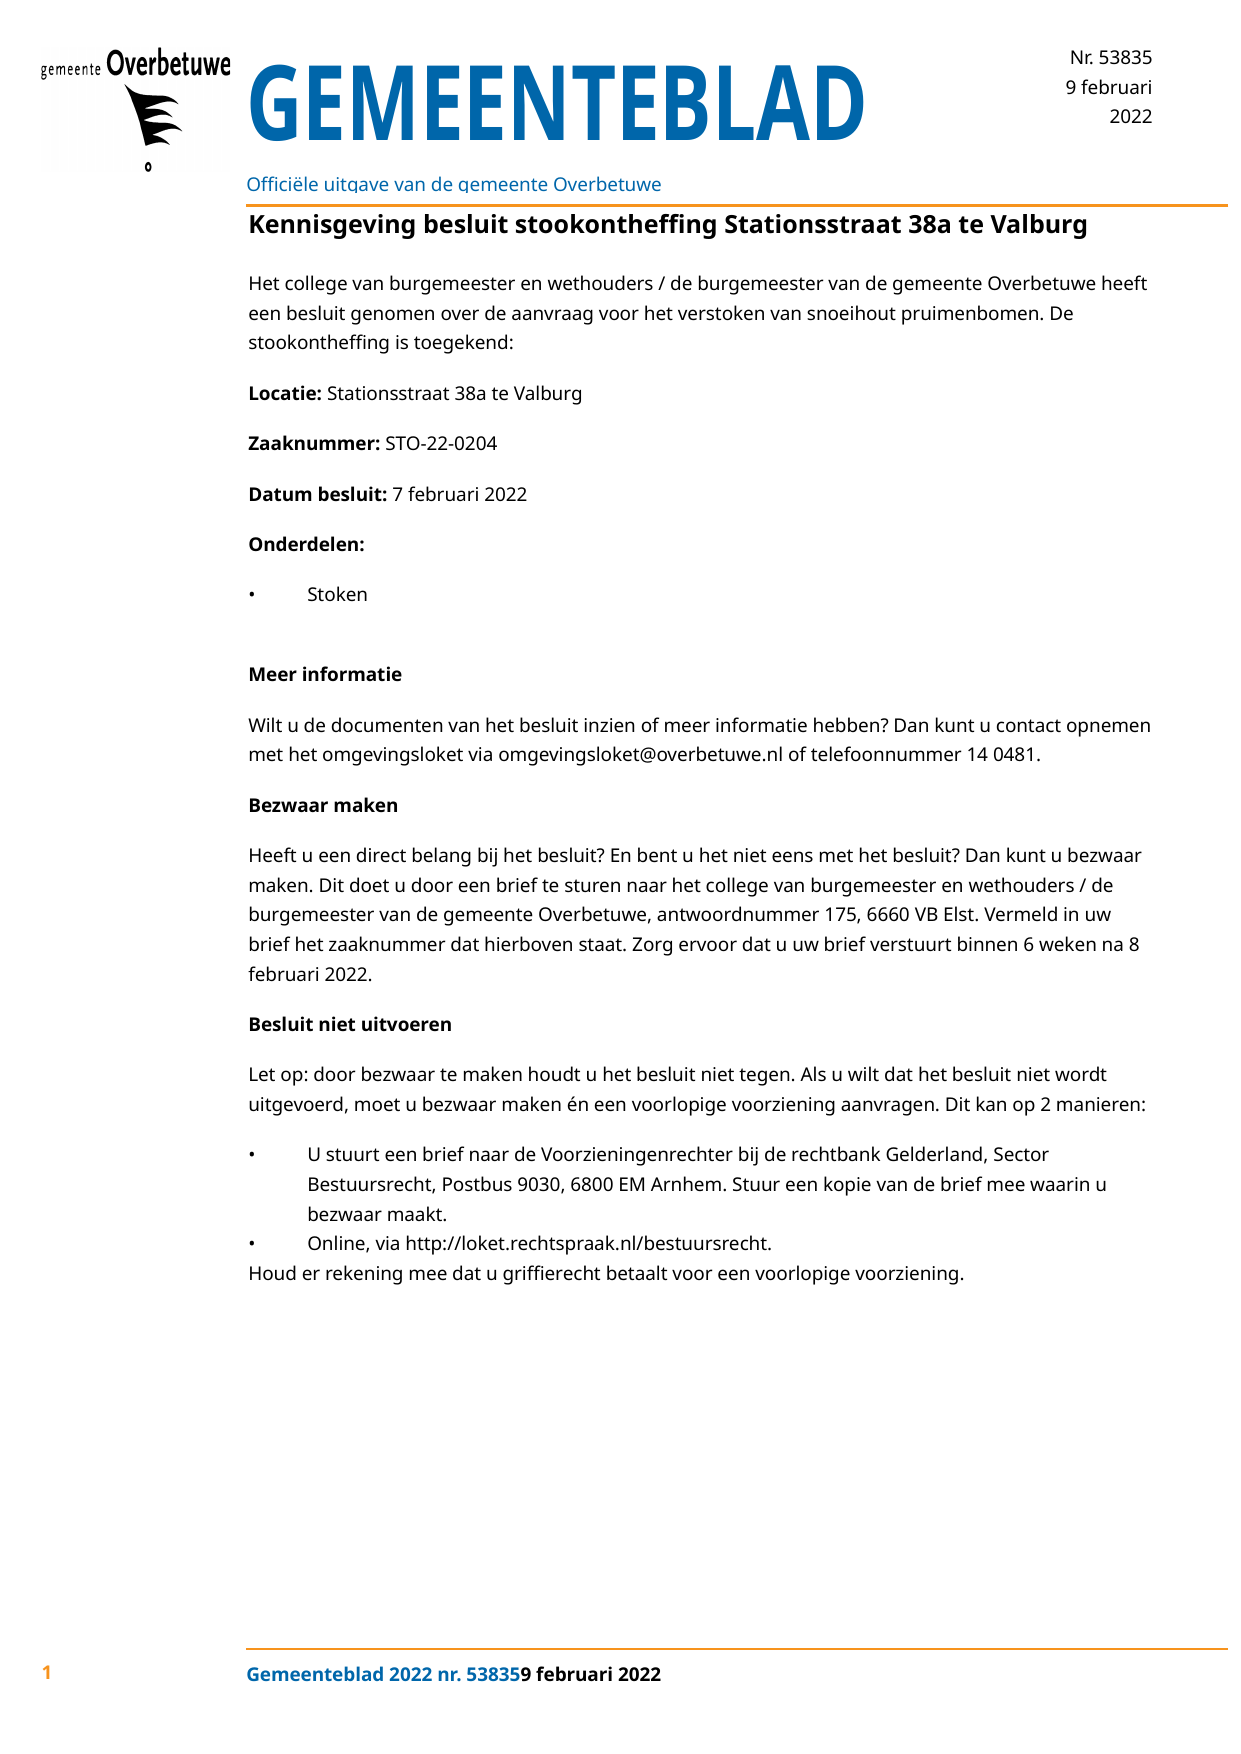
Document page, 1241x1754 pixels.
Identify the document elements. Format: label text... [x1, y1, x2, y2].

text Locatie: Stationsstraat 38a te Valburg [248, 380, 1152, 406]
list U stuurt een brief naar de Voorzieningenrechter bij de rechtbank Gelderland, Sector Bestuursrecht, Postbus 9030, 6800 EM Arnhem. Stuur een kopie van de brief mee waarin u bezwaar maakt. [248, 1142, 1152, 1226]
text Onderdelen: [248, 531, 1152, 557]
text Datum besluit: 7 februari 2022 [248, 481, 1152, 506]
text Wilt u de documenten van het besluit inzien of meer informatie hebben? Dan kunt u contact opnemen met het omgevingsloket via omgevingsloket@overbetuwe.nl of telefoonnummer 14 0481. [248, 712, 1152, 767]
text Besluit niet uitvoeren [248, 1011, 1152, 1037]
text Het college van burgemeester en wethouders / de burgemeester van de gemeente Overbetuwe heeft een besluit genomen over de aanvraag voor het verstoken van snoeihout pruimenbomen. De stookontheffing is toegekend: [248, 270, 1152, 355]
text Meer informatie [248, 662, 1152, 687]
text Let op: door bezwaar te maken houdt u het besluit niet tegen. Als u wilt dat het besluit niet wordt uitgevoerd, moet u bezwaar maken én een voorlopige voorziening aanvragen. Dit kan op 2 manieren: [248, 1062, 1152, 1117]
text Houd er rekening mee dat u griffierecht betaalt voor een voorlopige voorziening. [248, 1260, 1152, 1286]
list Online, via http://loket.rechtspraak.nl/bestuursrecht. [248, 1230, 1152, 1256]
text Bezwaar maken [248, 792, 1152, 818]
picture [41, 47, 231, 172]
list Stoken [248, 582, 1152, 607]
text Heeft u een direct belang bij het besluit? En bent u het niet eens met het besluit? Dan kunt u bezwaar maken. Dit doet u door een brief te sturen naar het college van burgemeester en wethouders / de burgemeester van de gemeente Overbetuwe, antwoordnummer 175, 6660 VB Elst. Vermeld in uw brief het zaaknummer dat hierboven staat. Zorg ervoor dat u uw brief verstuurt binnen 6 weken na 8 februari 2022. [248, 842, 1152, 986]
text Kennisgeving besluit stookontheffing Stationsstraat 38a te Valburg [248, 207, 1152, 241]
text Zaaknummer: STO-22-0204 [248, 430, 1152, 456]
